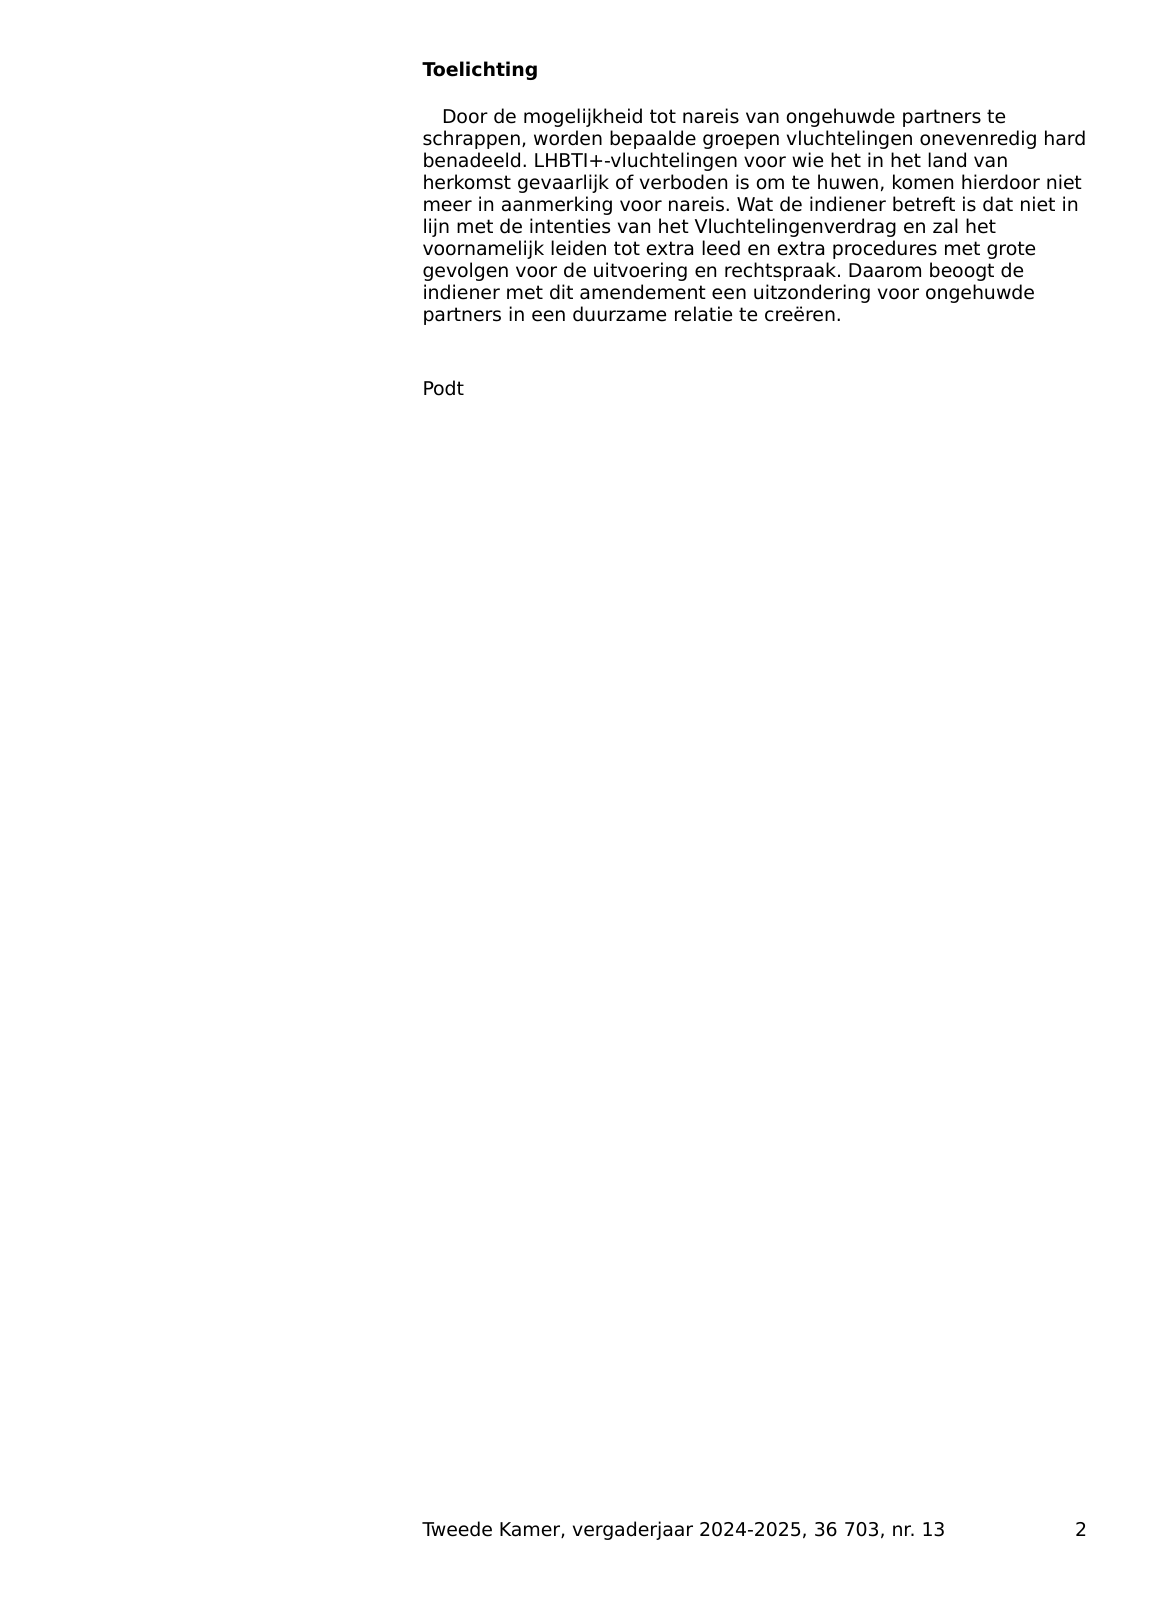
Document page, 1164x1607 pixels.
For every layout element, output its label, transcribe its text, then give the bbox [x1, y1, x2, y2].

subtitle Toelichting [422, 59, 1087, 81]
text Door de mogelijkheid tot nareis van ongehuwde partners te schrappen, worden bepaalde groepen vluchtelingen onevenredig hard benadeeld. LHBTI+-vluchtelingen voor wie het in het land van herkomst gevaarlijk of verboden is om te huwen, komen hierdoor niet meer in aanmerking voor nareis. Wat de indiener betreft is dat niet in lijn met de intenties van het Vluchtelingenverdrag en zal het voornamelijk leiden tot extra leed en extra procedures met grote gevolgen voor de uitvoering en rechtspraak. Daarom beoogt de indiener met dit amendement een uitzondering voor ongehuwde partners in een duurzame relatie te creëren. [422, 106, 1087, 326]
text Podt [422, 356, 1087, 400]
